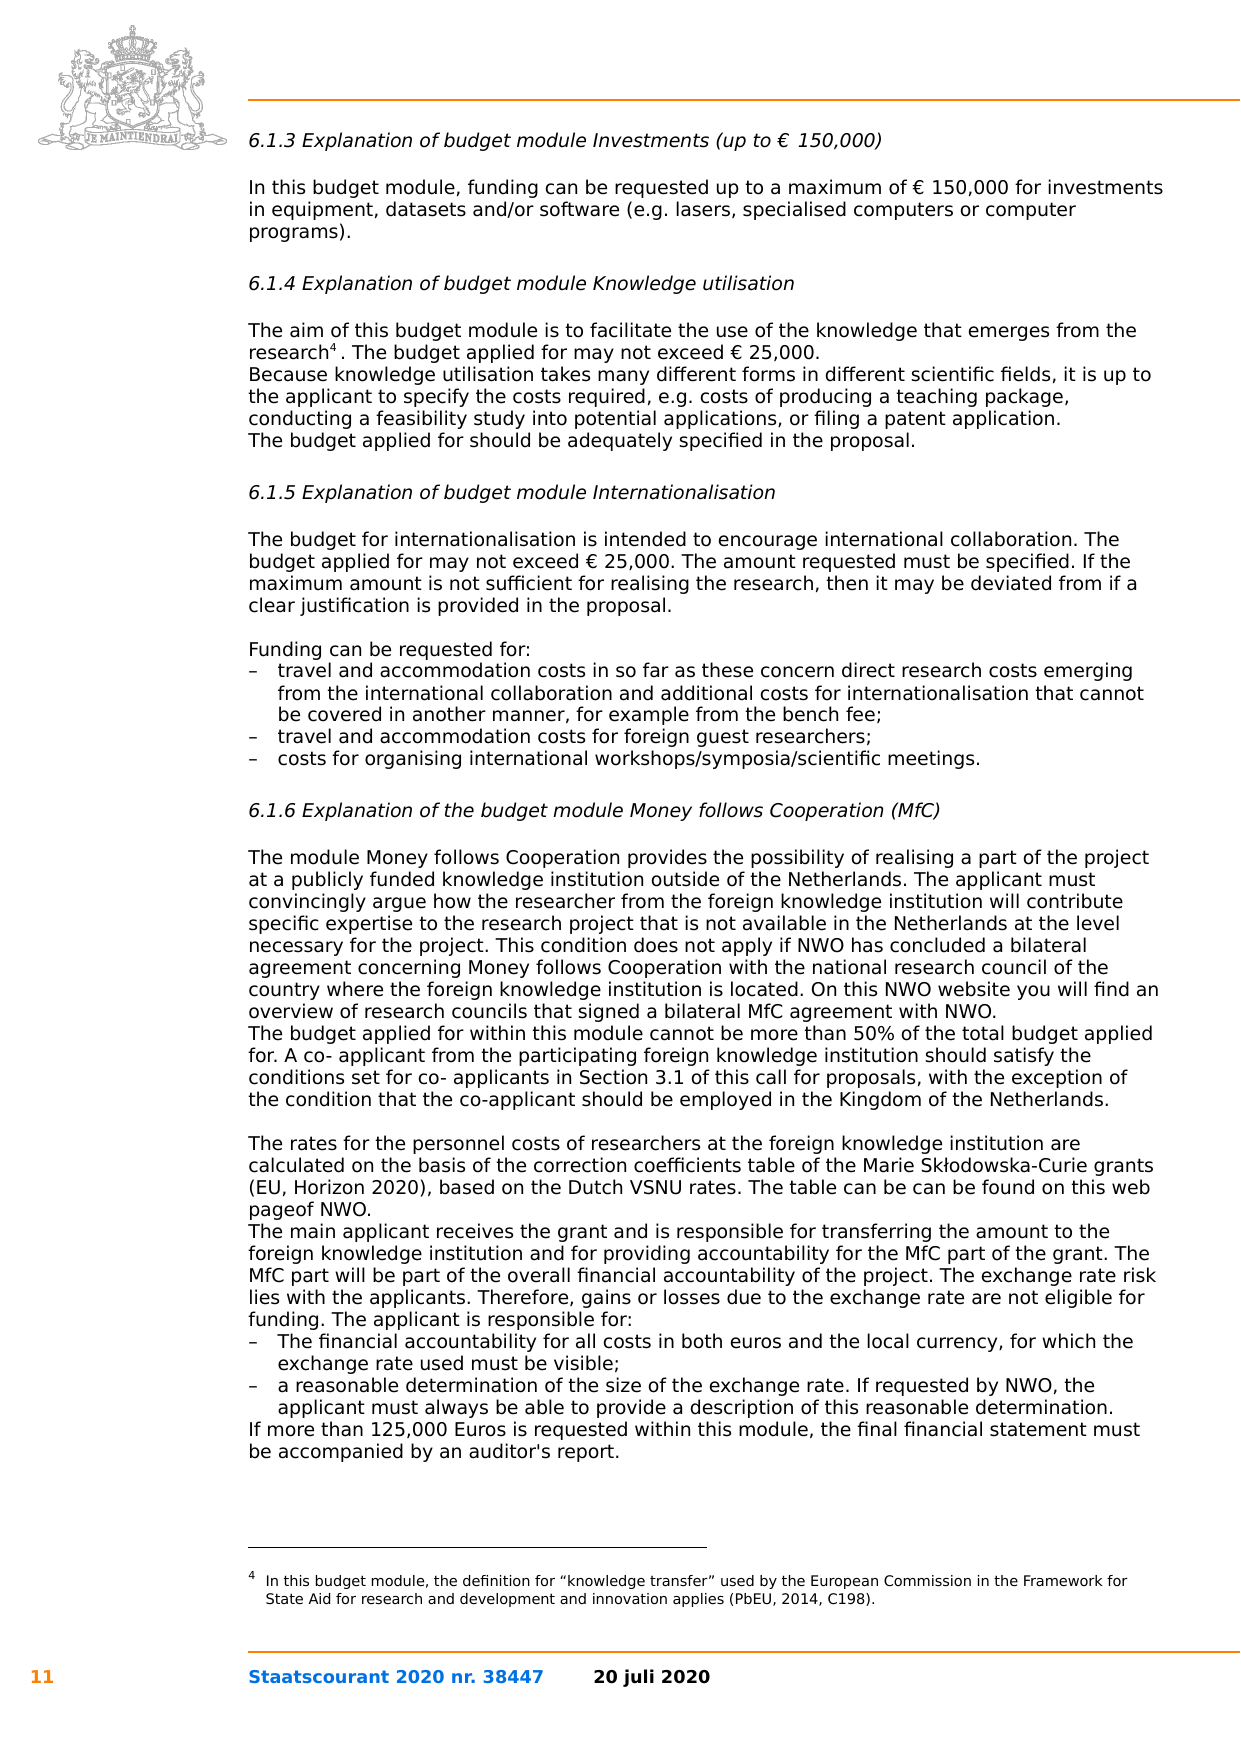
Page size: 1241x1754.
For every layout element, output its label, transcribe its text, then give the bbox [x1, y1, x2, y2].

text – costs for organising international workshops/symposia/scientific meetings. [248, 748, 1163, 770]
text If more than 125,000 Euros is requested within this module, the final financial statement must be accompanied by an auditor's report. [248, 1419, 1163, 1463]
text The rates for the personnel costs of researchers at the foreign knowledge institution are calculated on the basis of the correction coefficients table of the Marie Skłodowska-Curie grants (EU, Horizon 2020), based on the Dutch VSNU rates. The table can be can be found on this web pageof NWO. [248, 1133, 1163, 1221]
text The module Money follows Cooperation provides the possibility of realising a part of the project at a publicly funded knowledge institution outside of the Netherlands. The applicant must convincingly argue how the researcher from the foreign knowledge institution will contribute specific expertise to the research project that is not available in the Netherlands at the level necessary for the project. This condition does not apply if NWO has concluded a bilateral agreement concerning Money follows Cooperation with the national research council of the country where the foreign knowledge institution is located. On this NWO website you will find an overview of research councils that signed a bilateral MfC agreement with NWO. [248, 847, 1163, 1023]
text In this budget module, the definition for “knowledge transfer” used by the European Commission in the Framework for State Aid for research and development and innovation applies (PbEU, 2014, C198). [248, 1569, 1163, 1608]
subtitle 6.1.4 Explanation of budget module Knowledge utilisation [248, 273, 1163, 295]
text The aim of this budget module is to facilitate the use of the knowledge that emerges from the research. The budget applied for may not exceed € 25,000. [248, 320, 1163, 364]
text The budget applied for should be adequately specified in the proposal. [248, 430, 1163, 452]
text Funding can be requested for: [248, 638, 1163, 660]
subtitle 6.1.6 Explanation of the budget module Money follows Cooperation (MfC) [248, 800, 1163, 822]
text – travel and accommodation costs for foreign guest researchers; [248, 726, 1163, 748]
subtitle 6.1.5 Explanation of budget module Internationalisation [248, 482, 1163, 504]
text The budget applied for within this module cannot be more than 50% of the total budget applied for. A co- applicant from the participating foreign knowledge institution should satisfy the conditions set for co- applicants in Section 3.1 of this call for proposals, with the exception of the condition that the co-applicant should be employed in the Kingdom of the Netherlands. [248, 1023, 1163, 1111]
text The main applicant receives the grant and is responsible for transferring the amount to the foreign knowledge institution and for providing accountability for the MfC part of the grant. The MfC part will be part of the overall financial accountability of the project. The exchange rate risk lies with the applicants. Therefore, gains or losses due to the exchange rate are not eligible for funding. The applicant is responsible for: [248, 1221, 1163, 1331]
subtitle 6.1.3 Explanation of budget module Investments (up to € 150,000) [248, 130, 1163, 152]
picture [38, 25, 227, 150]
text – a reasonable determination of the size of the exchange rate. If requested by NWO, the applicant must always be able to provide a description of this reasonable determination. [248, 1375, 1163, 1419]
text Because knowledge utilisation takes many different forms in different scientific fields, it is up to the applicant to specify the costs required, e.g. costs of producing a teaching package, conducting a feasibility study into potential applications, or filing a patent application. [248, 364, 1163, 430]
text – travel and accommodation costs in so far as these concern direct research costs emerging from the international collaboration and additional costs for internationalisation that cannot be covered in another manner, for example from the bench fee; [248, 660, 1163, 726]
text In this budget module, funding can be requested up to a maximum of € 150,000 for investments in equipment, datasets and/or software (e.g. lasers, specialised computers or computer programs). [248, 177, 1163, 243]
text – The financial accountability for all costs in both euros and the local currency, for which the exchange rate used must be visible; [248, 1331, 1163, 1375]
text The budget for internationalisation is intended to encourage international collaboration. The budget applied for may not exceed € 25,000. The amount requested must be specified. If the maximum amount is not sufficient for realising the research, then it may be deviated from if a clear justification is provided in the proposal. [248, 529, 1163, 617]
